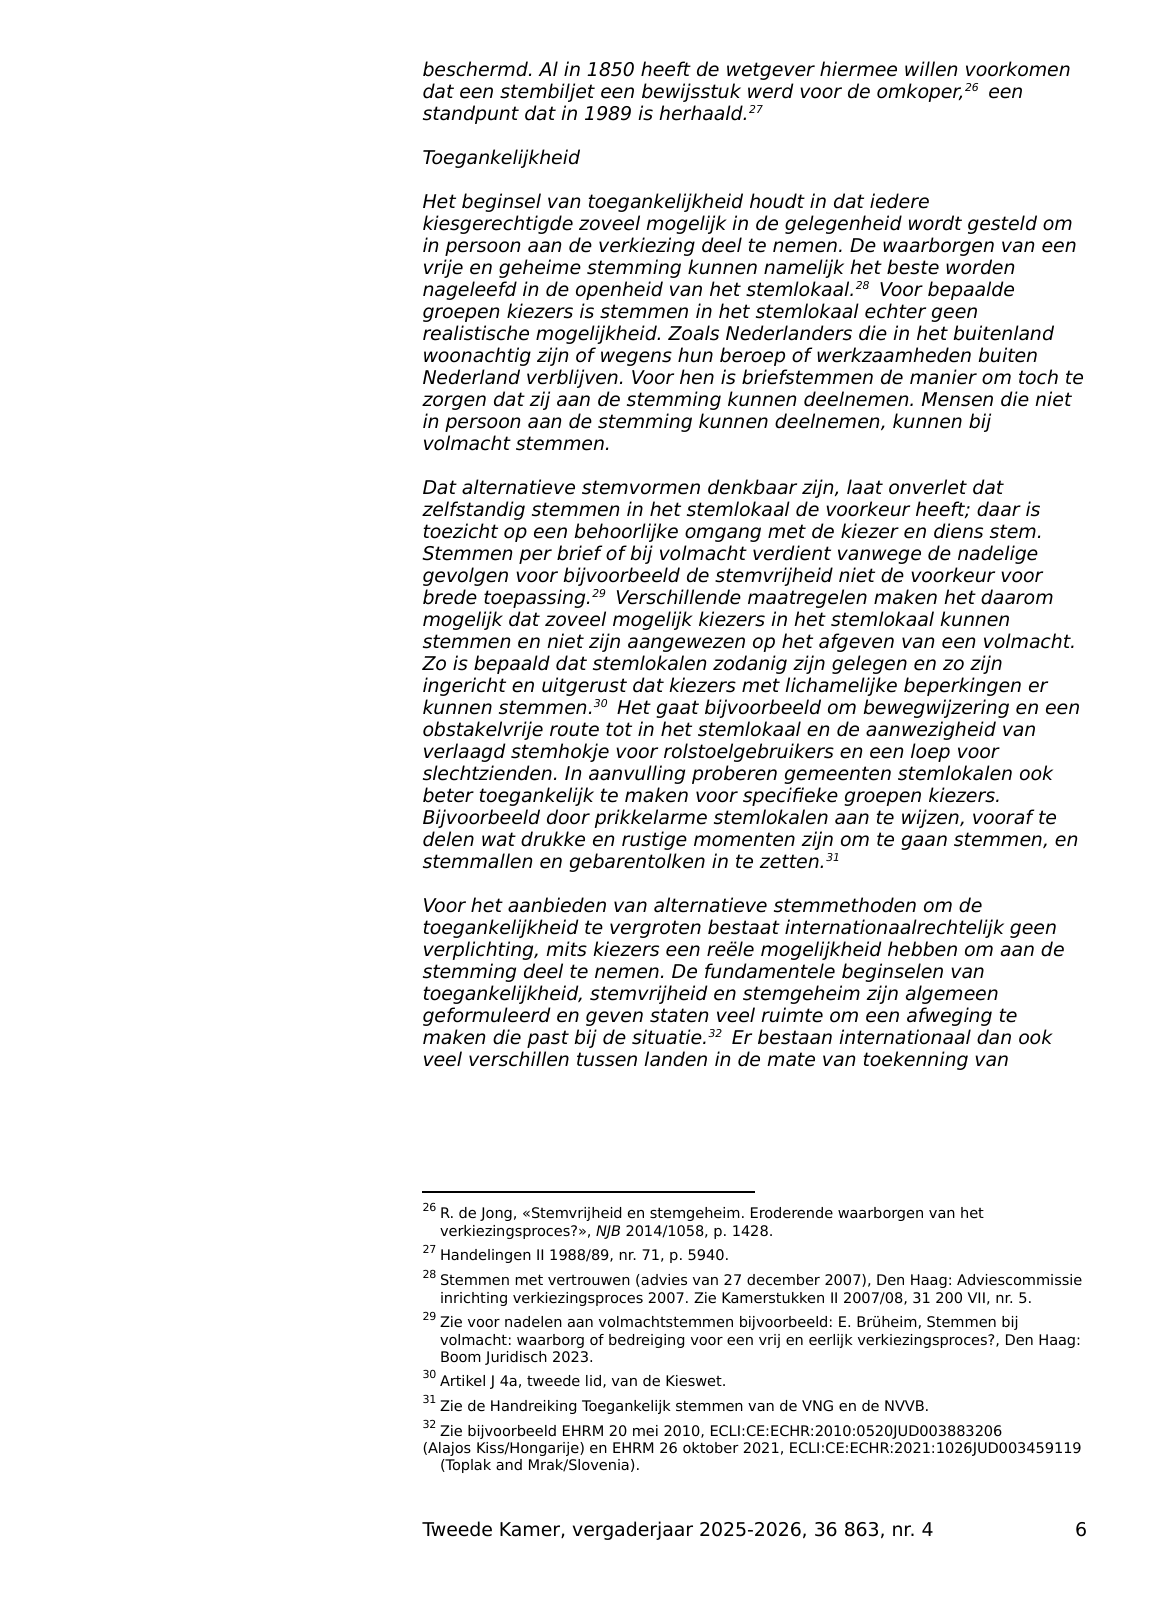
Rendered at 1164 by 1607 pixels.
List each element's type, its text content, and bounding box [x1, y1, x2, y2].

text Handelingen II 1988/89, nr. 71, p. 5940. [422, 1243, 1087, 1265]
text Zie bijvoorbeeld EHRM 20 mei 2010, ECLI:CE:ECHR:2010:0520JUD003883206 [422, 1418, 1087, 1441]
text Voor het aanbieden van alternatieve stemmethoden om de toegankelijkheid te vergroten bestaat internationaalrechtelijk geen verplichting, mits kiezers een reële mogelijkheid hebben om aan de stemming deel te nemen. De fundamentele beginselen van toegankelijkheid, stemvrijheid en stemgeheim zijn algemeen geformuleerd en geven staten veel ruimte om een afweging te maken die past bij de situatie. Er bestaan internationaal dan ook veel verschillen tussen landen in de mate van toekenning van [422, 895, 1087, 1093]
text Dat alternatieve stemvormen denkbaar zijn, laat onverlet dat zelfstandig stemmen in het stemlokaal de voorkeur heeft; daar is toezicht op een behoorlijke omgang met de kiezer en diens stem. Stemmen per brief of bij volmacht verdient vanwege de nadelige gevolgen voor bijvoorbeeld de stemvrijheid niet de voorkeur voor brede toepassing. Verschillende maatregelen maken het daarom mogelijk dat zoveel mogelijk kiezers in het stemlokaal kunnen stemmen en niet zijn aangewezen op het afgeven van een volmacht. Zo is bepaald dat stemlokalen zodanig zijn gelegen en zo zijn ingericht en uitgerust dat kiezers met lichamelijke beperkingen er kunnen stemmen. Het gaat bijvoorbeeld om bewegwijzering en een obstakelvrije route tot in het stemlokaal en de aanwezigheid van verlaagd stemhokje voor rolstoelgebruikers en een loep voor slechtzienden. In aanvulling proberen gemeenten stemlokalen ook beter toegankelijk te maken voor specifieke groepen kiezers. Bijvoorbeeld door prikkelarme stemlokalen aan te wijzen, vooraf te delen wat drukke en rustige momenten zijn om te gaan stemmen, en stemmallen en gebarentolken in te zetten. [422, 477, 1087, 873]
text Zie de Handreiking Toegankelijk stemmen van de VNG en de NVVB. [422, 1393, 1087, 1416]
text (Alajos Kiss/Hongarije) en EHRM 26 oktober 2021, ECLI:CE:ECHR:2021:1026JUD003459119 (Toplak and Mrak/Slovenia). [422, 1441, 1087, 1474]
text Het beginsel van toegankelijkheid houdt in dat iedere kiesgerechtigde zoveel mogelijk in de gelegenheid wordt gesteld om in persoon aan de verkiezing deel te nemen. De waarborgen van een vrije en geheime stemming kunnen namelijk het beste worden nageleefd in de openheid van het stemlokaal. Voor bepaalde groepen kiezers is stemmen in het stemlokaal echter geen realistische mogelijkheid. Zoals Nederlanders die in het buitenland woonachtig zijn of wegens hun beroep of werkzaamheden buiten Nederland verblijven. Voor hen is briefstemmen de manier om toch te zorgen dat zij aan de stemming kunnen deelnemen. Mensen die niet in persoon aan de stemming kunnen deelnemen, kunnen bij volmacht stemmen. [422, 191, 1087, 455]
text Zie voor nadelen aan volmachtstemmen bijvoorbeeld: E. Brüheim, Stemmen bij volmacht: waarborg of bedreiging voor een vrij en eerlijk verkiezingsproces?, Den Haag: Boom Juridisch 2023. [422, 1310, 1087, 1366]
text Stemmen met vertrouwen (advies van 27 december 2007), Den Haag: Adviescommissie inrichting verkiezingsproces 2007. Zie Kamerstukken II 2007/08, 31 200 VII, nr. 5. [422, 1268, 1087, 1307]
text beschermd. Al in 1850 heeft de wetgever hiermee willen voorkomen dat een stembiljet een bewijsstuk werd voor de omkoper, een standpunt dat in 1989 is herhaald. [422, 59, 1087, 125]
text Artikel J 4a, tweede lid, van de Kieswet. [422, 1368, 1087, 1391]
subtitle Toegankelijkheid [422, 147, 1087, 169]
text R. de Jong, «Stemvrijheid en stemgeheim. Eroderende waarborgen van het verkiezingsproces?», NJB 2014/1058, p. 1428. [422, 1201, 1087, 1240]
